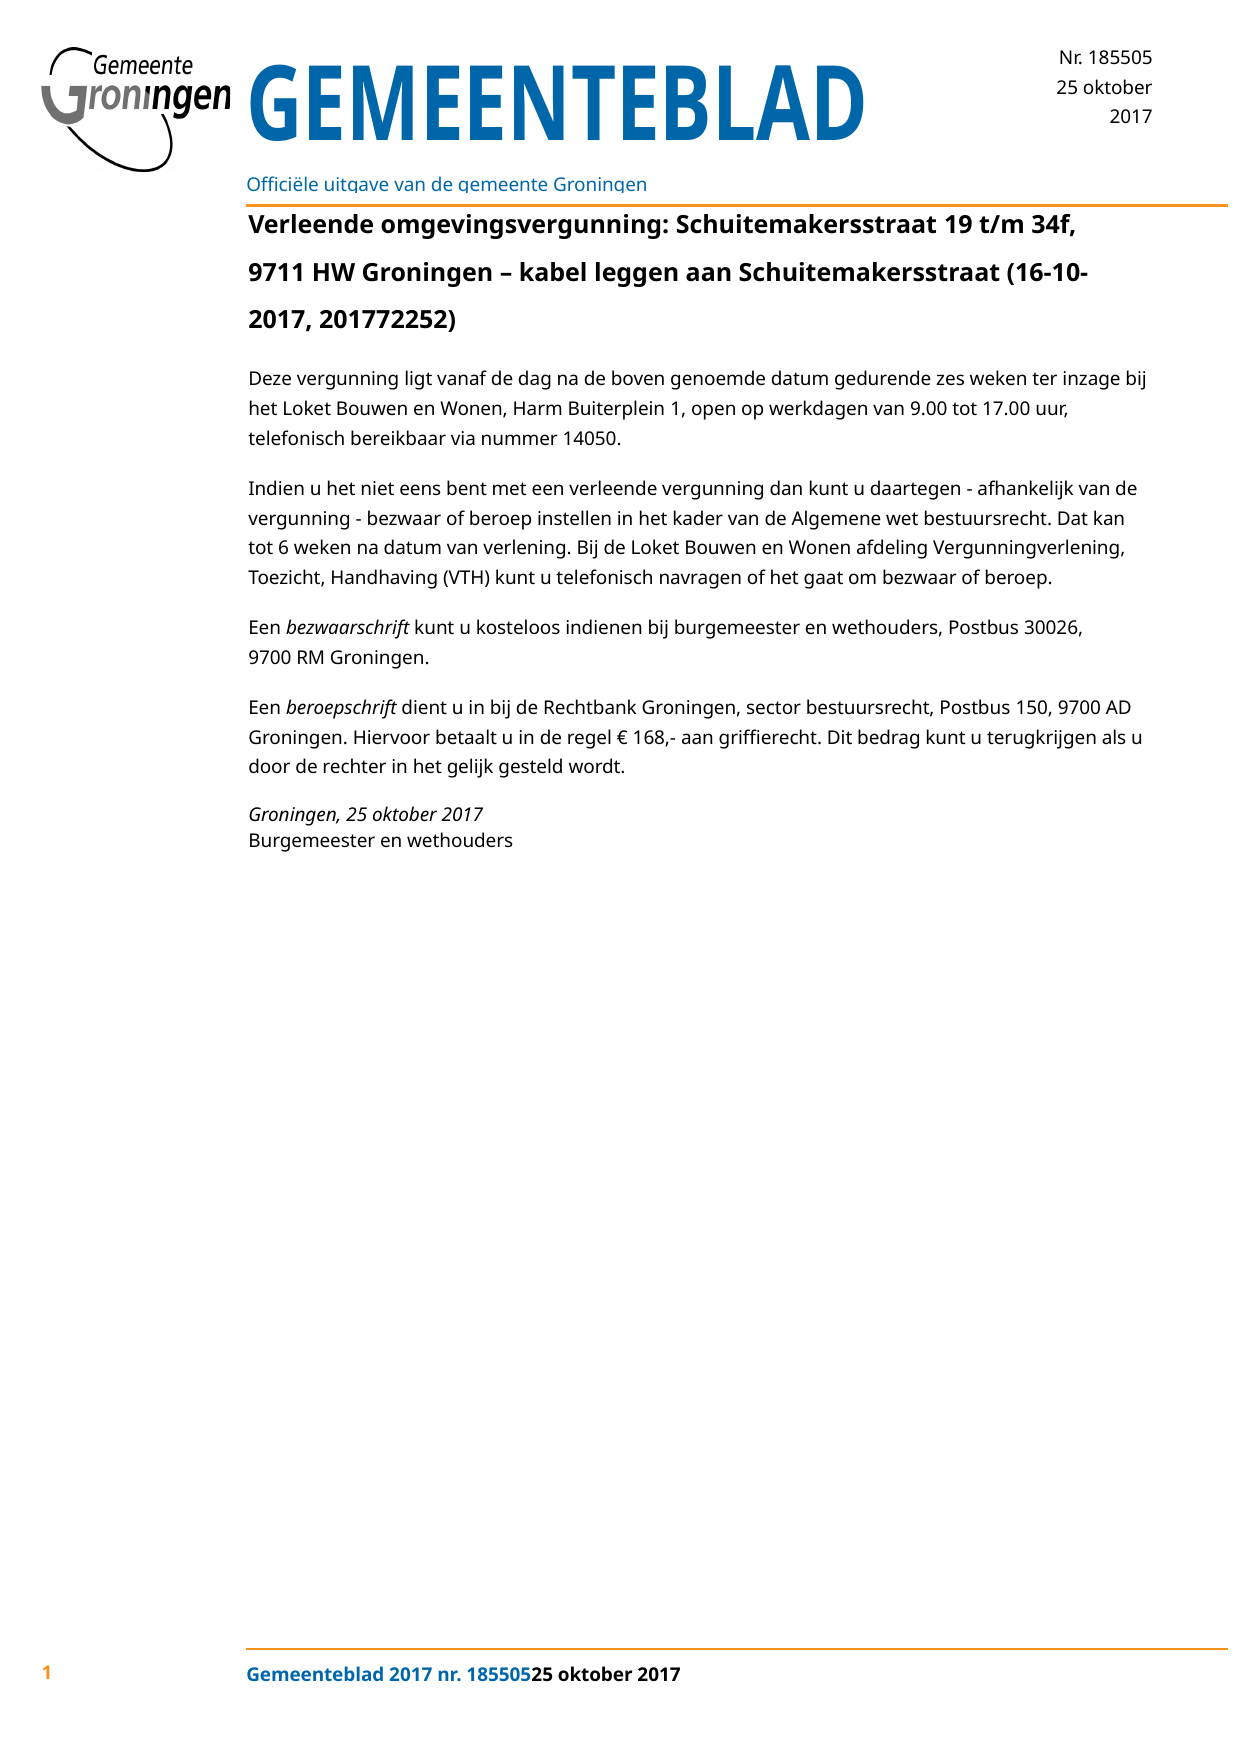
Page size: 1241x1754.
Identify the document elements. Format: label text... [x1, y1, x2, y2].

text Indien u het niet eens bent met een verleende vergunning dan kunt u daartegen - afhankelijk van de vergunning - bezwaar of beroep instellen in het kader van de Algemene wet bestuursrecht. Dat kan tot 6 weken na datum van verlening. Bij de Loket Bouwen en Wonen afdeling Vergunningverlening, Toezicht, Handhaving (VTH) kunt u telefonisch navragen of het gaat om bezwaar of beroep. [248, 475, 1152, 589]
text Burgemeester en wethouders [248, 827, 1152, 853]
text Deze vergunning ligt vanaf de dag na de boven genoemde datum gedurende zes weken ter inzage bij het Loket Bouwen en Wonen, Harm Buiterplein 1, open op werkdagen van 9.00 tot 17.00 uur, telefonisch bereikbaar via nummer 14050. [248, 366, 1152, 450]
text Groningen, 25 oktober 2017 [248, 801, 1152, 827]
text Een beroepschrift dient u in bij de Rechtbank Groningen, sector bestuursrecht, Postbus 150, 9700 AD Groningen. Hiervoor betaalt u in de regel € 168,- aan griffierecht. Dit bedrag kunt u terugkrijgen als u door de rechter in het gelijk gesteld wordt. [248, 694, 1152, 779]
picture [41, 47, 231, 172]
text Verleende omgevingsvergunning: Schuitemakersstraat 19 t/m 34f, 9711 HW Groningen – kabel leggen aan Schuitemakersstraat (16-10-2017, 201772252) [248, 207, 1152, 336]
text Een bezwaarschrift kunt u kosteloos indienen bij burgemeester en wethouders, Postbus 30026, 9700 RM Groningen. [248, 614, 1152, 669]
